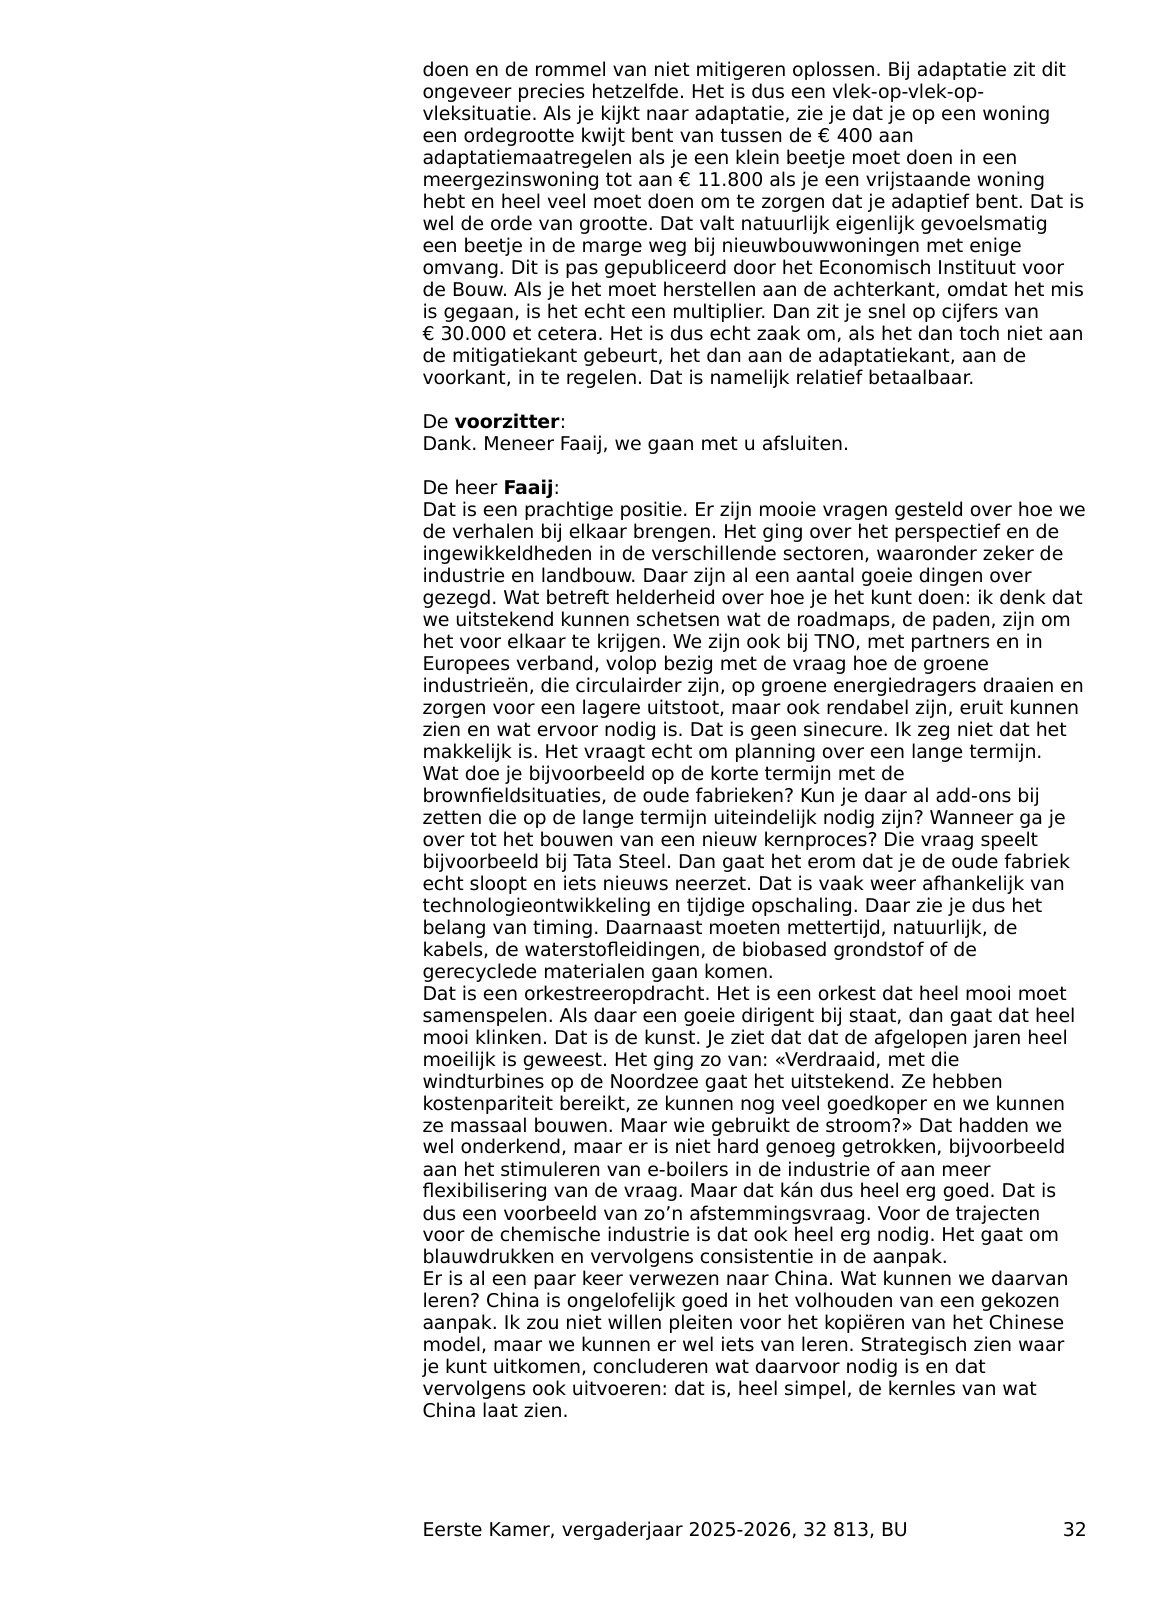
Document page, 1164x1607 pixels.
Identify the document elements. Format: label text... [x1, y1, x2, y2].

text Dank. Meneer Faaij, we gaan met u afsluiten. [422, 433, 1087, 455]
text Wat doe je bijvoorbeeld op de korte termijn met de brownfieldsituaties, de oude fabrieken? Kun je daar al add-ons bij zetten die op de lange termijn uiteindelijk nodig zijn? Wanneer ga je over tot het bouwen van een nieuw kernproces? Die vraag speelt bijvoorbeeld bij Tata Steel. Dan gaat het erom dat je de oude fabriek echt sloopt en iets nieuws neerzet. Dat is vaak weer afhankelijk van technologieontwikkeling en tijdige opschaling. Daar zie je dus het belang van timing. Daarnaast moeten mettertijd, natuurlijk, de kabels, de waterstofleidingen, de biobased grondstof of de gerecyclede materialen gaan komen. [422, 763, 1087, 983]
text De heer Faaij: [422, 477, 1087, 499]
text Dat is een prachtige positie. Er zijn mooie vragen gesteld over hoe we de verhalen bij elkaar brengen. Het ging over het perspectief en de ingewikkeldheden in de verschillende sectoren, waaronder zeker de industrie en landbouw. Daar zijn al een aantal goeie dingen over gezegd. Wat betreft helderheid over hoe je het kunt doen: ik denk dat we uitstekend kunnen schetsen wat de roadmaps, de paden, zijn om het voor elkaar te krijgen. We zijn ook bij TNO, met partners en in Europees verband, volop bezig met de vraag hoe de groene industrieën, die circulairder zijn, op groene energiedragers draaien en zorgen voor een lagere uitstoot, maar ook rendabel zijn, eruit kunnen zien en wat ervoor nodig is. Dat is geen sinecure. Ik zeg niet dat het makkelijk is. Het vraagt echt om planning over een lange termijn. [422, 499, 1087, 763]
text De voorzitter: [422, 411, 1087, 433]
text Er is al een paar keer verwezen naar China. Wat kunnen we daarvan leren? China is ongelofelijk goed in het volhouden van een gekozen aanpak. Ik zou niet willen pleiten voor het kopiëren van het Chinese model, maar we kunnen er wel iets van leren. Strategisch zien waar je kunt uitkomen, concluderen wat daarvoor nodig is en dat vervolgens ook uitvoeren: dat is, heel simpel, de kernles van wat China laat zien. [422, 1268, 1087, 1422]
text doen en de rommel van niet mitigeren oplossen. Bij adaptatie zit dit ongeveer precies hetzelfde. Het is dus een vlek-op-vlek-op-vleksituatie. Als je kijkt naar adaptatie, zie je dat je op een woning een ordegrootte kwijt bent van tussen de € 400 aan adaptatiemaatregelen als je een klein beetje moet doen in een meergezinswoning tot aan € 11.800 als je een vrijstaande woning hebt en heel veel moet doen om te zorgen dat je adaptief bent. Dat is wel de orde van grootte. Dat valt natuurlijk eigenlijk gevoelsmatig een beetje in de marge weg bij nieuwbouwwoningen met enige omvang. Dit is pas gepubliceerd door het Economisch Instituut voor de Bouw. Als je het moet herstellen aan de achterkant, omdat het mis is gegaan, is het echt een multiplier. Dan zit je snel op cijfers van € 30.000 et cetera. Het is dus echt zaak om, als het dan toch niet aan de mitigatiekant gebeurt, het dan aan de adaptatiekant, aan de voorkant, in te regelen. Dat is namelijk relatief betaalbaar. [422, 59, 1087, 389]
text Dat is een orkestreeropdracht. Het is een orkest dat heel mooi moet samenspelen. Als daar een goeie dirigent bij staat, dan gaat dat heel mooi klinken. Dat is de kunst. Je ziet dat dat de afgelopen jaren heel moeilijk is geweest. Het ging zo van: «Verdraaid, met die windturbines op de Noordzee gaat het uitstekend. Ze hebben kostenpariteit bereikt, ze kunnen nog veel goedkoper en we kunnen ze massaal bouwen. Maar wie gebruikt de stroom?» Dat hadden we wel onderkend, maar er is niet hard genoeg getrokken, bijvoorbeeld aan het stimuleren van e-boilers in de industrie of aan meer flexibilisering van de vraag. Maar dat kán dus heel erg goed. Dat is dus een voorbeeld van zo’n afstemmingsvraag. Voor de trajecten voor de chemische industrie is dat ook heel erg nodig. Het gaat om blauwdrukken en vervolgens consistentie in de aanpak. [422, 983, 1087, 1268]
